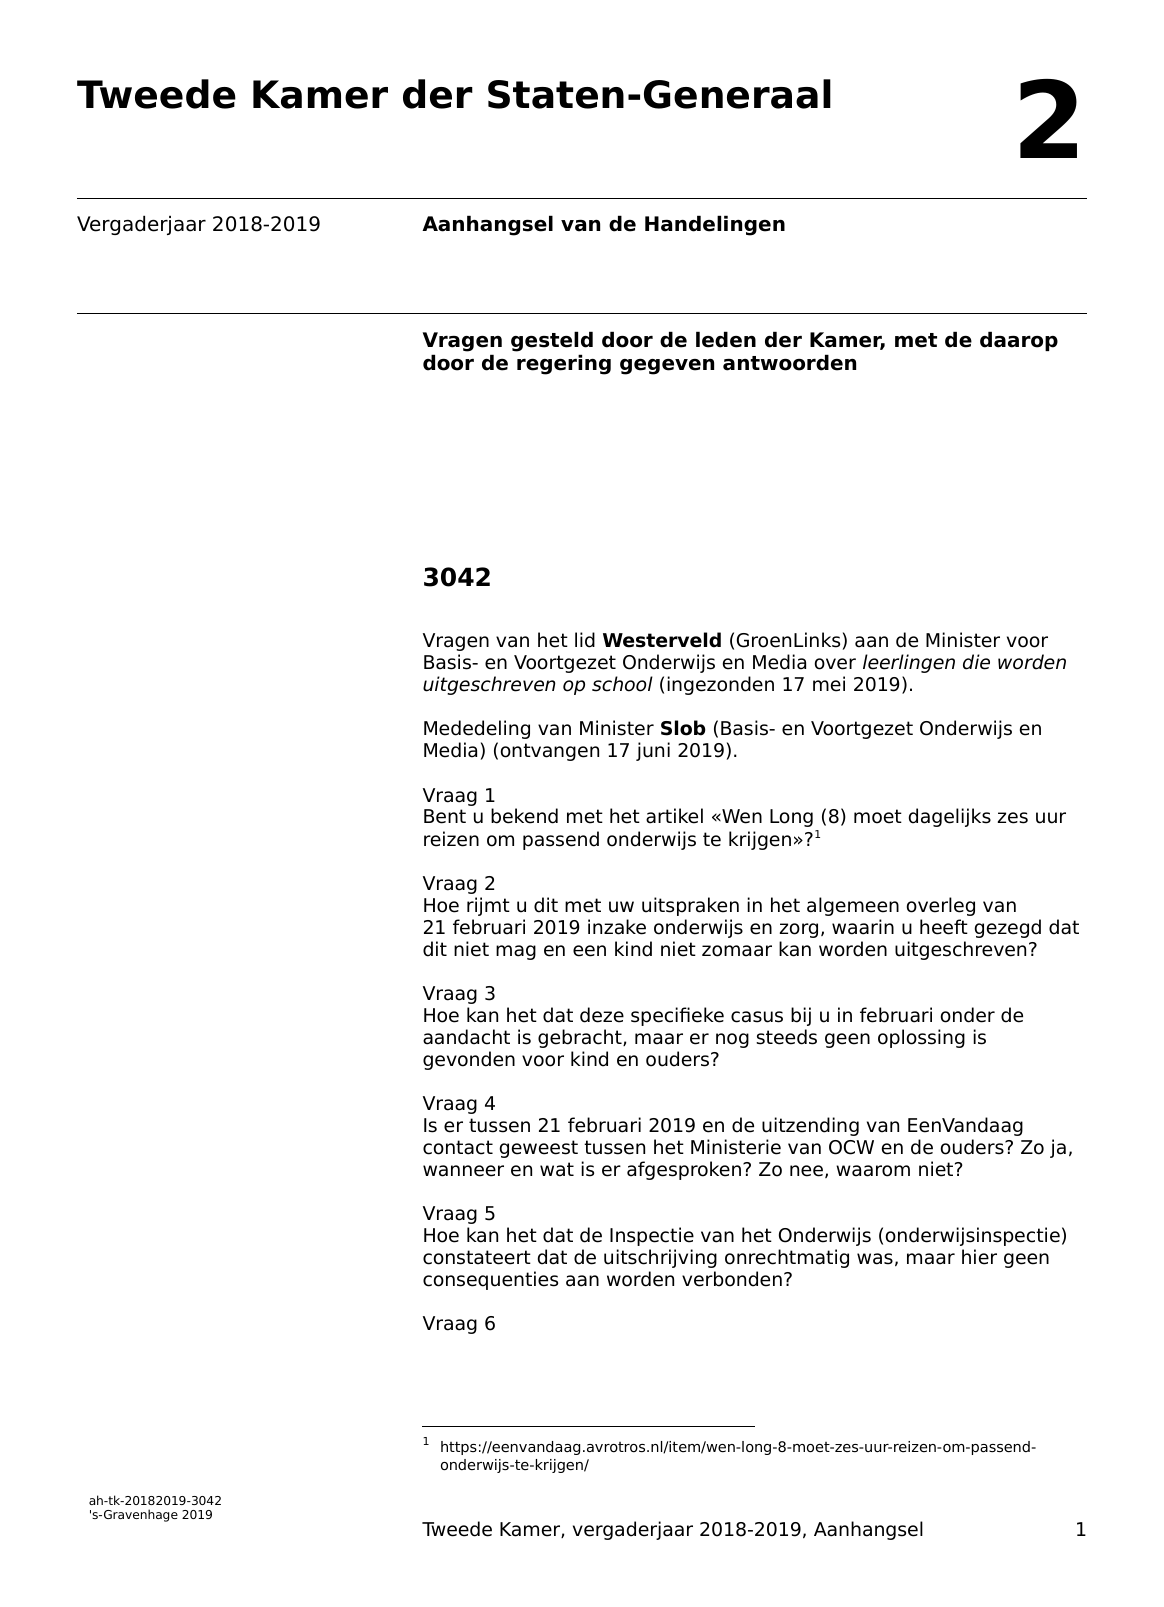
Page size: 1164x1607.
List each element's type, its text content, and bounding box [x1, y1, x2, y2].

text Hoe rijmt u dit met uw uitspraken in het algemeen overleg van 21 februari 2019 inzake onderwijs en zorg, waarin u heeft gezegd dat dit niet mag en een kind niet zomaar kan worden uitgeschreven? [422, 894, 1087, 961]
text Vraag 1 [422, 784, 1087, 806]
text Vraag 2 [422, 873, 1087, 894]
text Vraag 4 [422, 1093, 1087, 1115]
text Vraag 3 [422, 983, 1087, 1005]
text ah-tk-20182019-3042 [88, 1494, 323, 1508]
text Vraag 6 [422, 1313, 1087, 1335]
text 3042 [422, 563, 1087, 592]
table_header Tweede Kamer der Staten-Generaal [77, 59, 886, 198]
table_cell Vergaderjaar 2018-2019 [77, 199, 422, 313]
text Hoe kan het dat deze specifieke casus bij u in februari onder de aandacht is gebracht, maar er nog steeds geen oplossing is gevonden voor kind en ouders? [422, 1005, 1087, 1071]
text https://eenvandaag.avrotros.nl/item/wen-long-8-moet-zes-uur-reizen-om-passend-onderwijs-te-krijgen/ [422, 1435, 1087, 1474]
text Is er tussen 21 februari 2019 en de uitzending van EenVandaag contact geweest tussen het Ministerie van OCW en de ouders? Zo ja, wanneer en wat is er afgesproken? Zo nee, waarom niet? [422, 1115, 1087, 1181]
text Mededeling van Minister Slob (Basis- en Voortgezet Onderwijs en Media) (ontvangen 17 juni 2019). [422, 718, 1087, 762]
text Hoe kan het dat de Inspectie van het Onderwijs (onderwijsinspectie) constateert dat de uitschrijving onrechtmatig was, maar hier geen consequenties aan worden verbonden? [422, 1225, 1087, 1291]
text Bent u bekend met het artikel «Wen Long (8) moet dagelijks zes uur reizen om passend onderwijs te krijgen»? [422, 806, 1087, 850]
table_cell [77, 314, 422, 375]
table_cell Aanhangsel van de Handelingen [422, 199, 1087, 313]
table_cell Vragen gesteld door de leden der Kamer, met de daarop door de regering gegeven antwoorden [422, 314, 1087, 375]
table_header 2 [886, 59, 1087, 198]
text Vragen van het lid Westerveld (GroenLinks) aan de Minister voor Basis- en Voortgezet Onderwijs en Media over leerlingen die worden uitgeschreven op school (ingezonden 17 mei 2019). [422, 630, 1087, 696]
text 's-Gravenhage 2019 [88, 1508, 323, 1522]
text Vraag 5 [422, 1203, 1087, 1225]
